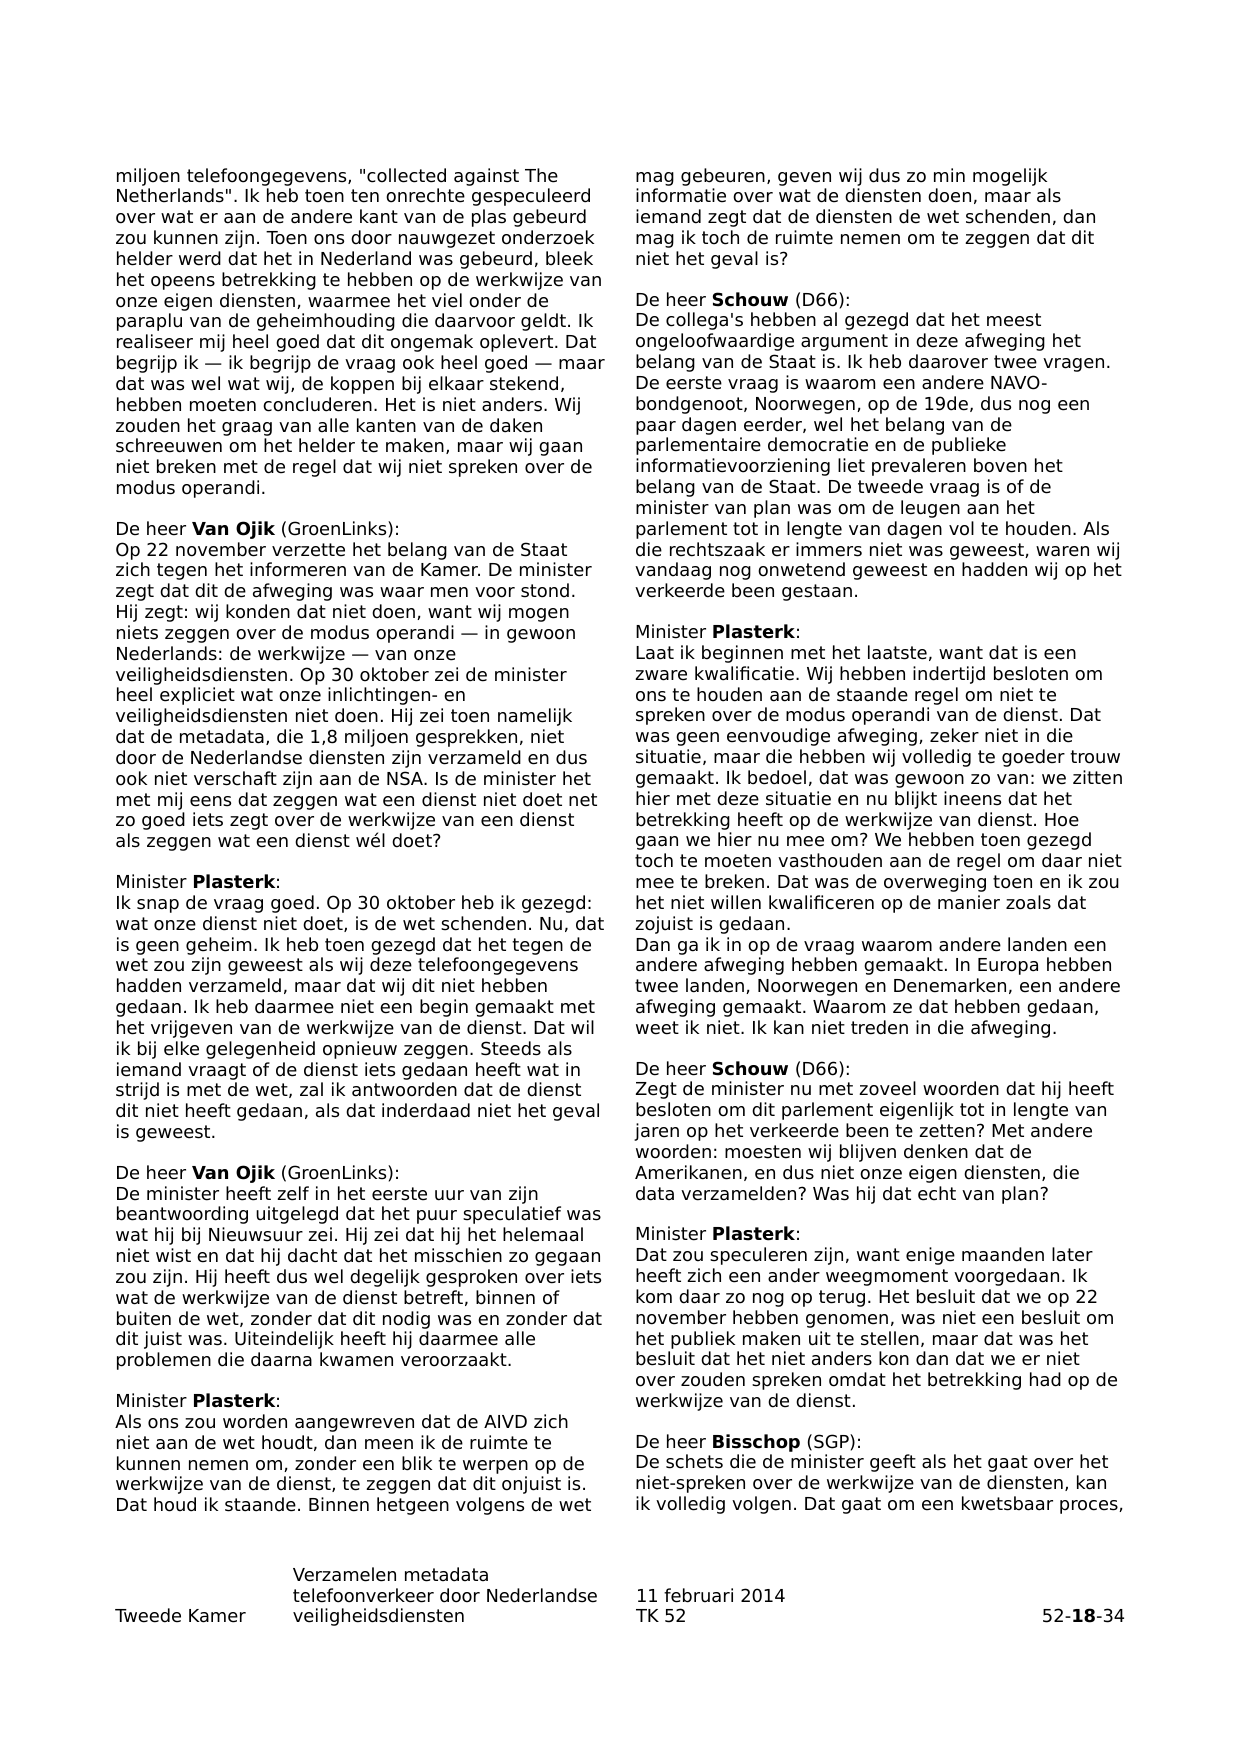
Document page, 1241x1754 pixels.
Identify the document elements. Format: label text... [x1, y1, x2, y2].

text De heer Van Ojik (GroenLinks): [115, 519, 605, 539]
text Minister Plasterk: [635, 622, 1125, 643]
text Minister Plasterk: [635, 1224, 1125, 1245]
text Minister Plasterk: [115, 1391, 605, 1412]
text De collega's hebben al gezegd dat het meest ongeloofwaardige argument in deze afweging het belang van de Staat is. Ik heb daarover twee vragen. De eerste vraag is waarom een andere NAVO-bondgenoot, Noorwegen, op de 19de, dus nog een paar dagen eerder, wel het belang van de parlementaire democratie en de publieke informatievoorziening liet prevaleren boven het belang van de Staat. De tweede vraag is of de minister van plan was om de leugen aan het parlement tot in lengte van dagen vol te houden. Als die rechtszaak er immers niet was geweest, waren wij vandaag nog onwetend geweest en hadden wij op het verkeerde been gestaan. [635, 310, 1125, 602]
text mag gebeuren, geven wij dus zo min mogelijk informatie over wat de diensten doen, maar als iemand zegt dat de diensten de wet schenden, dan mag ik toch de ruimte nemen om te zeggen dat dit niet het geval is? [635, 165, 1125, 269]
text Dat zou speculeren zijn, want enige maanden later heeft zich een ander weegmoment voorgedaan. Ik kom daar zo nog op terug. Het besluit dat we op 22 november hebben genomen, was niet een besluit om het publiek maken uit te stellen, maar dat was het besluit dat het niet anders kon dan dat we er niet over zouden spreken omdat het betrekking had op de werkwijze van de dienst. [635, 1245, 1125, 1412]
text De heer Schouw (D66): [635, 1058, 1125, 1079]
text De schets die de minister geeft als het gaat over het niet-spreken over de werkwijze van de diensten, kan ik volledig volgen. Dat gaat om een kwetsbaar proces, [635, 1452, 1125, 1515]
text Op 22 november verzette het belang van de Staat zich tegen het informeren van de Kamer. De minister zegt dat dit de afweging was waar men voor stond. Hij zegt: wij konden dat niet doen, want wij mogen niets zeggen over de modus operandi — in gewoon Nederlands: de werkwijze — van onze veiligheidsdiensten. Op 30 oktober zei de minister heel expliciet wat onze inlichtingen- en veiligheidsdiensten niet doen. Hij zei toen namelijk dat de metadata, die 1,8 miljoen gesprekken, niet door de Nederlandse diensten zijn verzameld en dus ook niet verschaft zijn aan de NSA. Is de minister het met mij eens dat zeggen wat een dienst niet doet net zo goed iets zegt over de werkwijze van een dienst als zeggen wat een dienst wél doet? [115, 539, 605, 852]
text De heer Schouw (D66): [635, 289, 1125, 310]
text Zegt de minister nu met zoveel woorden dat hij heeft besloten om dit parlement eigenlijk tot in lengte van jaren op het verkeerde been te zetten? Met andere woorden: moesten wij blijven denken dat de Amerikanen, en dus niet onze eigen diensten, die data verzamelden? Was hij dat echt van plan? [635, 1079, 1125, 1204]
text De heer Van Ojik (GroenLinks): [115, 1163, 605, 1183]
text Laat ik beginnen met het laatste, want dat is een zware kwalificatie. Wij hebben indertijd besloten om ons te houden aan de staande regel om niet te spreken over de modus operandi van de dienst. Dat was geen eenvoudige afweging, zeker niet in die situatie, maar die hebben wij volledig te goeder trouw gemaakt. Ik bedoel, dat was gewoon zo van: we zitten hier met deze situatie en nu blijkt ineens dat het betrekking heeft op de werkwijze van dienst. Hoe gaan we hier nu mee om? We hebben toen gezegd toch te moeten vasthouden aan de regel om daar niet mee te breken. Dat was de overweging toen en ik zou het niet willen kwalificeren op de manier zoals dat zojuist is gedaan. [635, 643, 1125, 934]
text Ik snap de vraag goed. Op 30 oktober heb ik gezegd: wat onze dienst niet doet, is de wet schenden. Nu, dat is geen geheim. Ik heb toen gezegd dat het tegen de wet zou zijn geweest als wij deze telefoongegevens hadden verzameld, maar dat wij dit niet hebben gedaan. Ik heb daarmee niet een begin gemaakt met het vrijgeven van de werkwijze van de dienst. Dat wil ik bij elke gelegenheid opnieuw zeggen. Steeds als iemand vraagt of de dienst iets gedaan heeft wat in strijd is met de wet, zal ik antwoorden dat de dienst dit niet heeft gedaan, als dat inderdaad niet het geval is geweest. [115, 893, 605, 1143]
text De minister heeft zelf in het eerste uur van zijn beantwoording uitgelegd dat het puur speculatief was wat hij bij Nieuwsuur zei. Hij zei dat hij het helemaal niet wist en dat hij dacht dat het misschien zo gegaan zou zijn. Hij heeft dus wel degelijk gesproken over iets wat de werkwijze van de dienst betreft, binnen of buiten de wet, zonder dat dit nodig was en zonder dat dit juist was. Uiteindelijk heeft hij daarmee alle problemen die daarna kwamen veroorzaakt. [115, 1183, 605, 1371]
text miljoen telefoongegevens, "collected against The Netherlands". Ik heb toen ten onrechte gespeculeerd over wat er aan de andere kant van de plas gebeurd zou kunnen zijn. Toen ons door nauwgezet onderzoek helder werd dat het in Nederland was gebeurd, bleek het opeens betrekking te hebben op de werkwijze van onze eigen diensten, waarmee het viel onder de paraplu van de geheimhouding die daarvoor geldt. Ik realiseer mij heel goed dat dit ongemak oplevert. Dat begrijp ik — ik begrijp de vraag ook heel goed — maar dat was wel wat wij, de koppen bij elkaar stekend, hebben moeten concluderen. Het is niet anders. Wij zouden het graag van alle kanten van de daken schreeuwen om het helder te maken, maar wij gaan niet breken met de regel dat wij niet spreken over de modus operandi. [115, 165, 605, 499]
text De heer Bisschop (SGP): [635, 1432, 1125, 1452]
text Als ons zou worden aangewreven dat de AIVD zich niet aan de wet houdt, dan meen ik de ruimte te kunnen nemen om, zonder een blik te werpen op de werkwijze van de dienst, te zeggen dat dit onjuist is. Dat houd ik staande. Binnen hetgeen volgens de wet [115, 1412, 605, 1516]
text Dan ga ik in op de vraag waarom andere landen een andere afweging hebben gemaakt. In Europa hebben twee landen, Noorwegen en Denemarken, een andere afweging gemaakt. Waarom ze dat hebben gedaan, weet ik niet. Ik kan niet treden in die afweging. [635, 934, 1125, 1038]
text Minister Plasterk: [115, 872, 605, 893]
